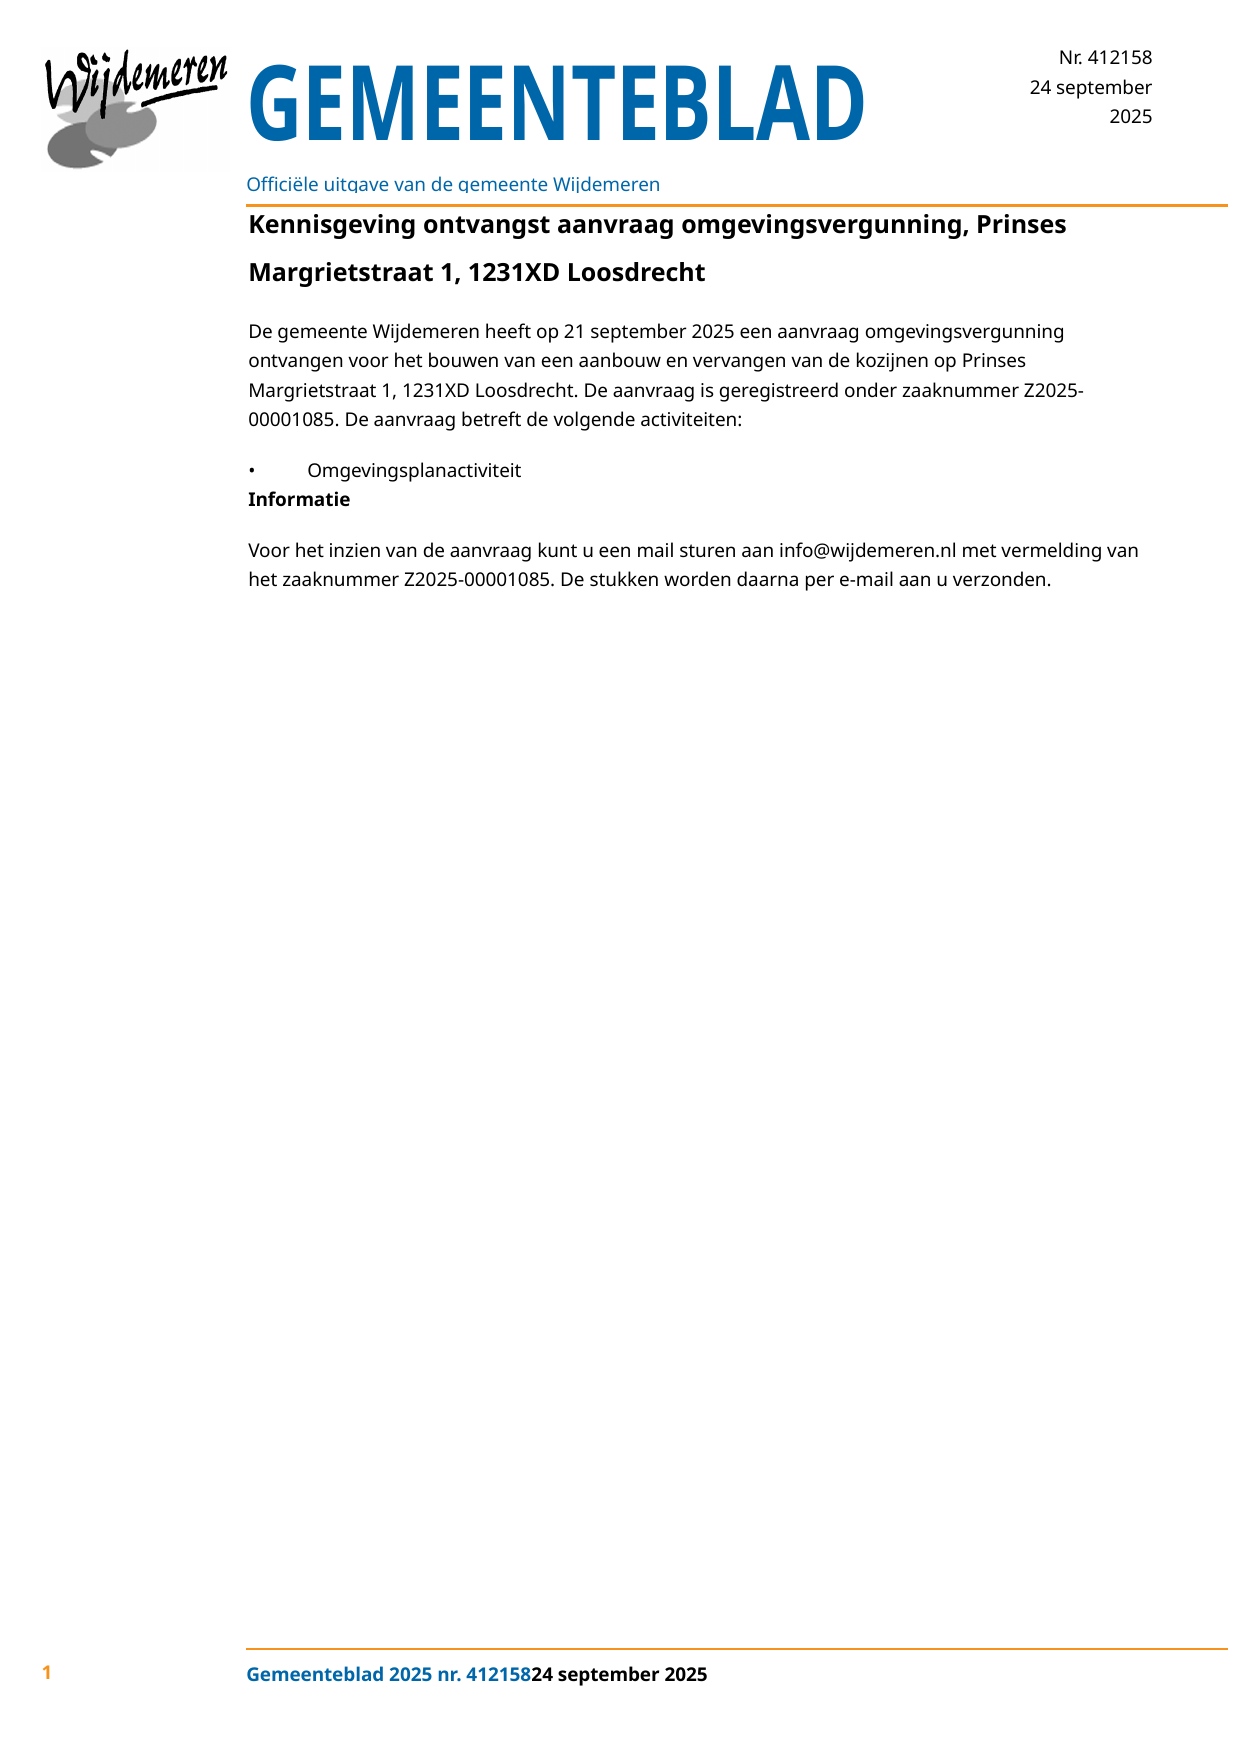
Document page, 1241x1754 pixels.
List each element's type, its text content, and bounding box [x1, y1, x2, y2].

picture [41, 47, 231, 172]
list Omgevingsplanactiviteit [248, 457, 1152, 483]
text Informatie [248, 487, 1152, 512]
text Voor het inzien van de aanvraag kunt u een mail sturen aan info@wijdemeren.nl met vermelding van het zaaknummer Z2025-00001085. De stukken worden daarna per e-mail aan u verzonden. [248, 537, 1152, 592]
text De gemeente Wijdemeren heeft op 21 september 2025 een aanvraag omgevingsvergunning ontvangen voor het bouwen van een aanbouw en vervangen van de kozijnen op Prinses Margrietstraat 1, 1231XD Loosdrecht. De aanvraag is geregistreerd onder zaaknummer Z2025-00001085. De aanvraag betreft de volgende activiteiten: [248, 318, 1152, 432]
text Kennisgeving ontvangst aanvraag omgevingsvergunning, Prinses Margrietstraat 1, 1231XD Loosdrecht [248, 207, 1152, 288]
